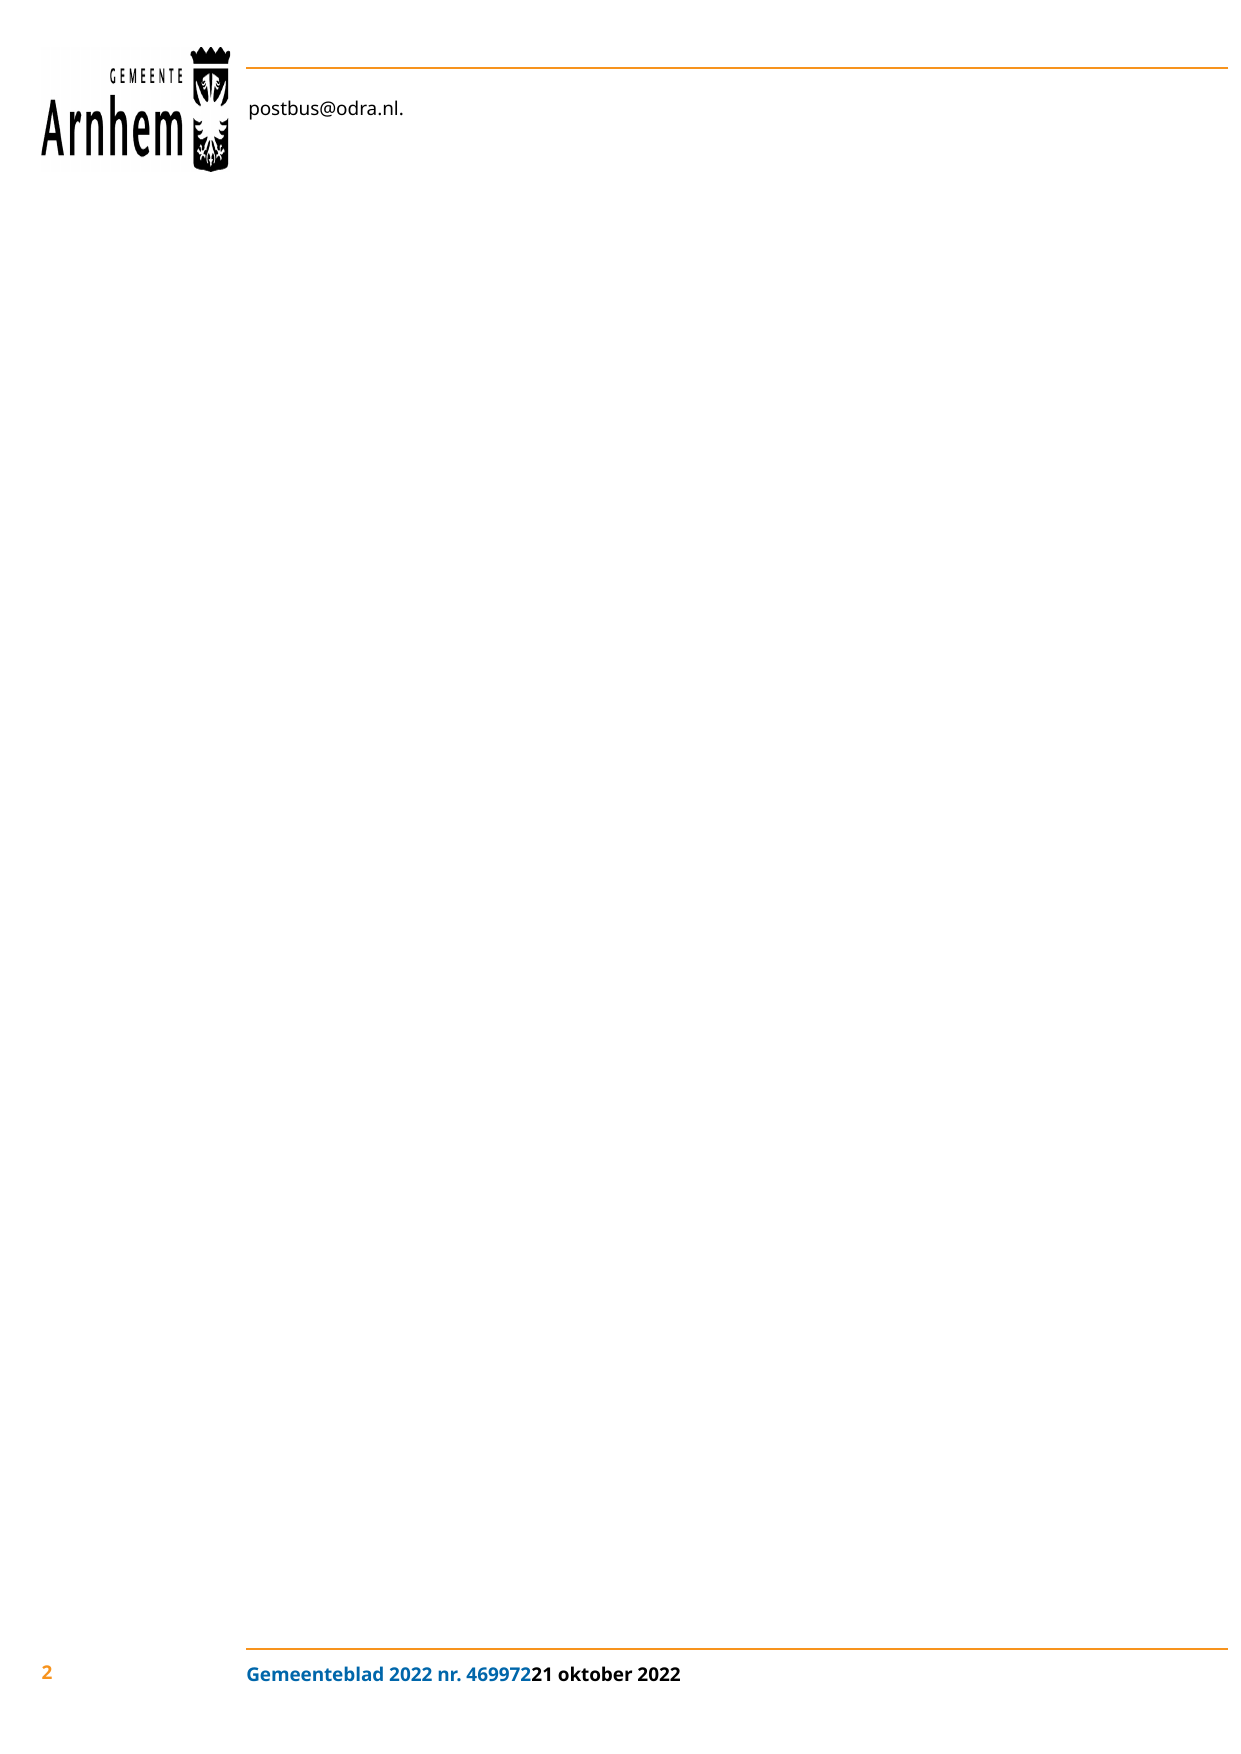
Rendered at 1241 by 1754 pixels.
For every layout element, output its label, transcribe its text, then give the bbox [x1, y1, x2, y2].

text postbus@odra.nl. [248, 95, 1152, 121]
picture [41, 47, 231, 172]
